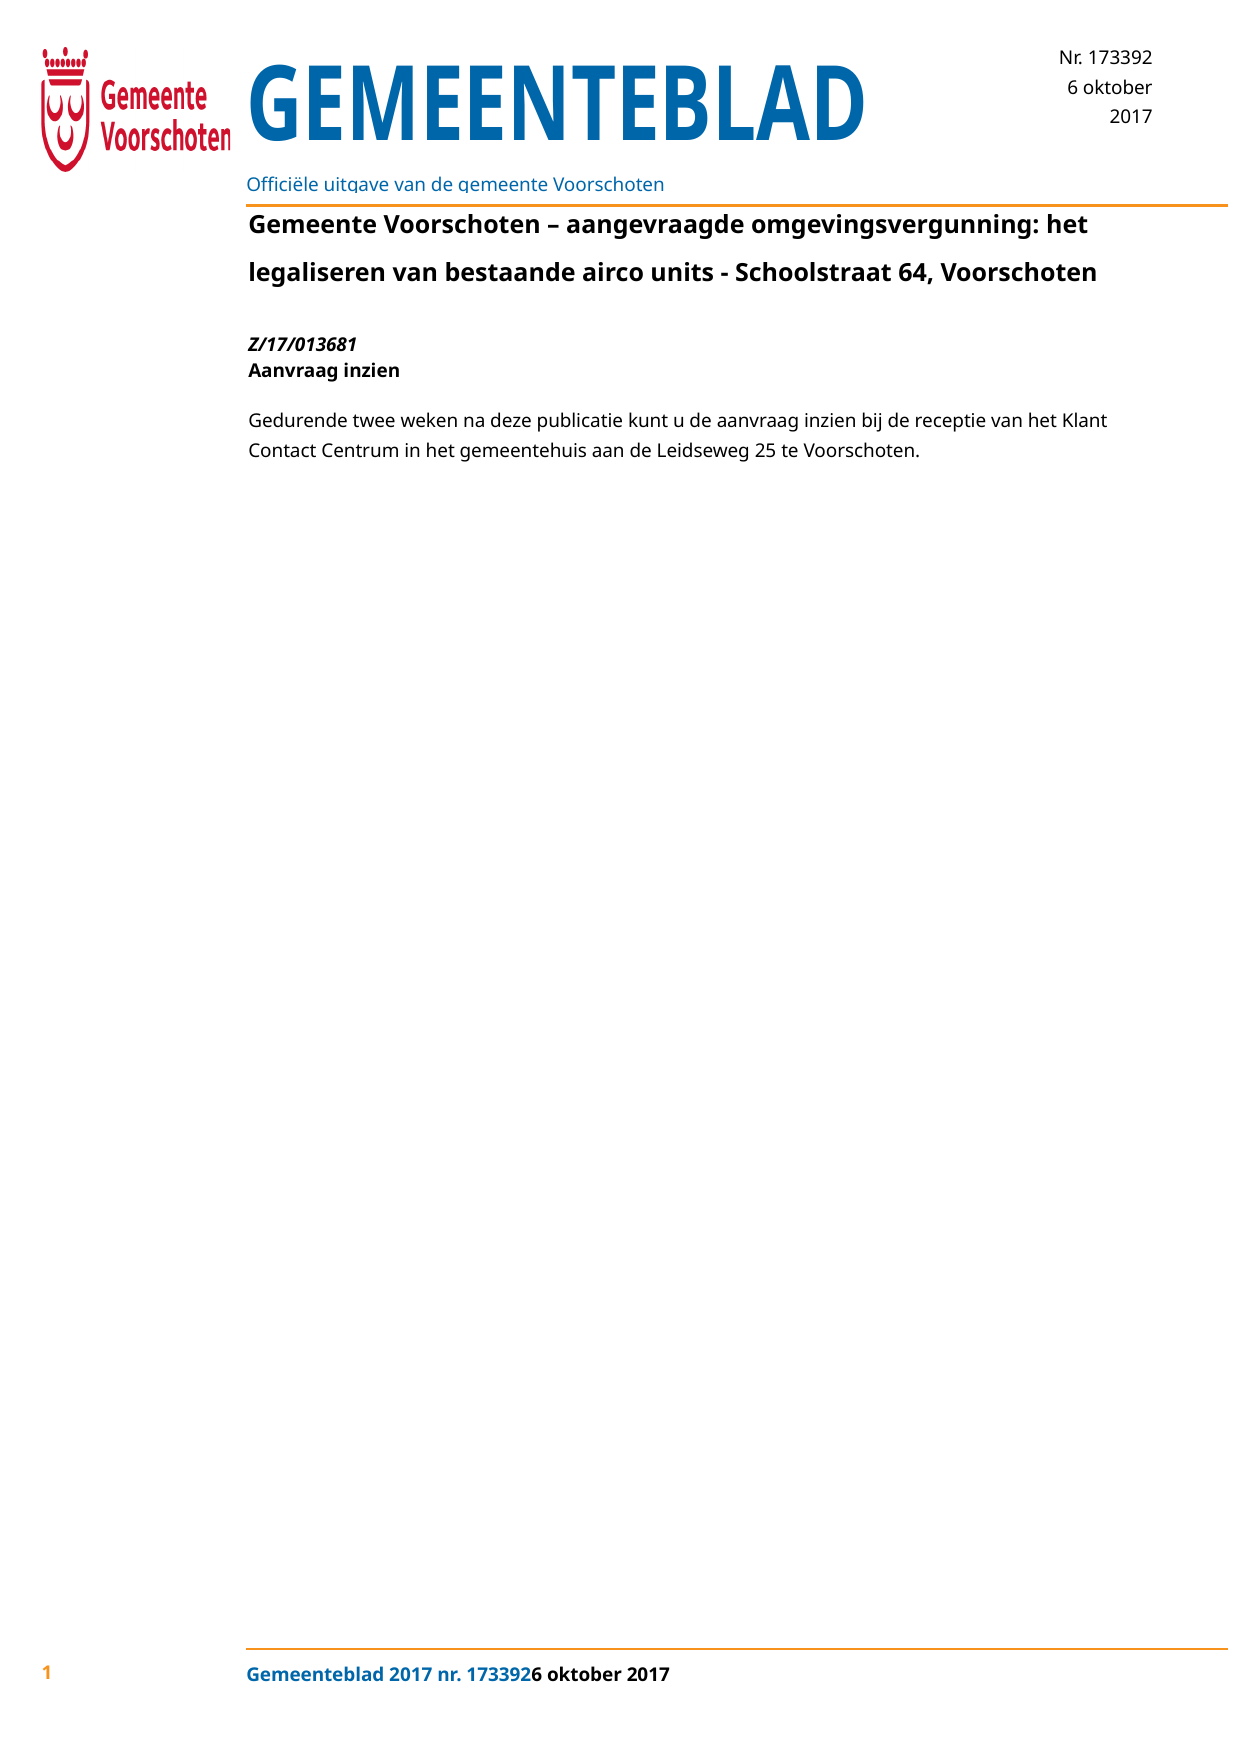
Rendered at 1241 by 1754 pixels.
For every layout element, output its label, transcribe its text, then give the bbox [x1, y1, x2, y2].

text Gedurende twee weken na deze publicatie kunt u de aanvraag inzien bij de receptie van het Klant Contact Centrum in het gemeentehuis aan de Leidseweg 25 te Voorschoten. [248, 408, 1152, 463]
text Gemeente Voorschoten – aangevraagde omgevingsvergunning: het legaliseren van bestaande airco units - Schoolstraat 64, Voorschoten [248, 207, 1152, 288]
text Aanvraag inzien [248, 357, 1152, 383]
picture [41, 47, 231, 172]
text Z/17/013681 [248, 331, 1152, 357]
